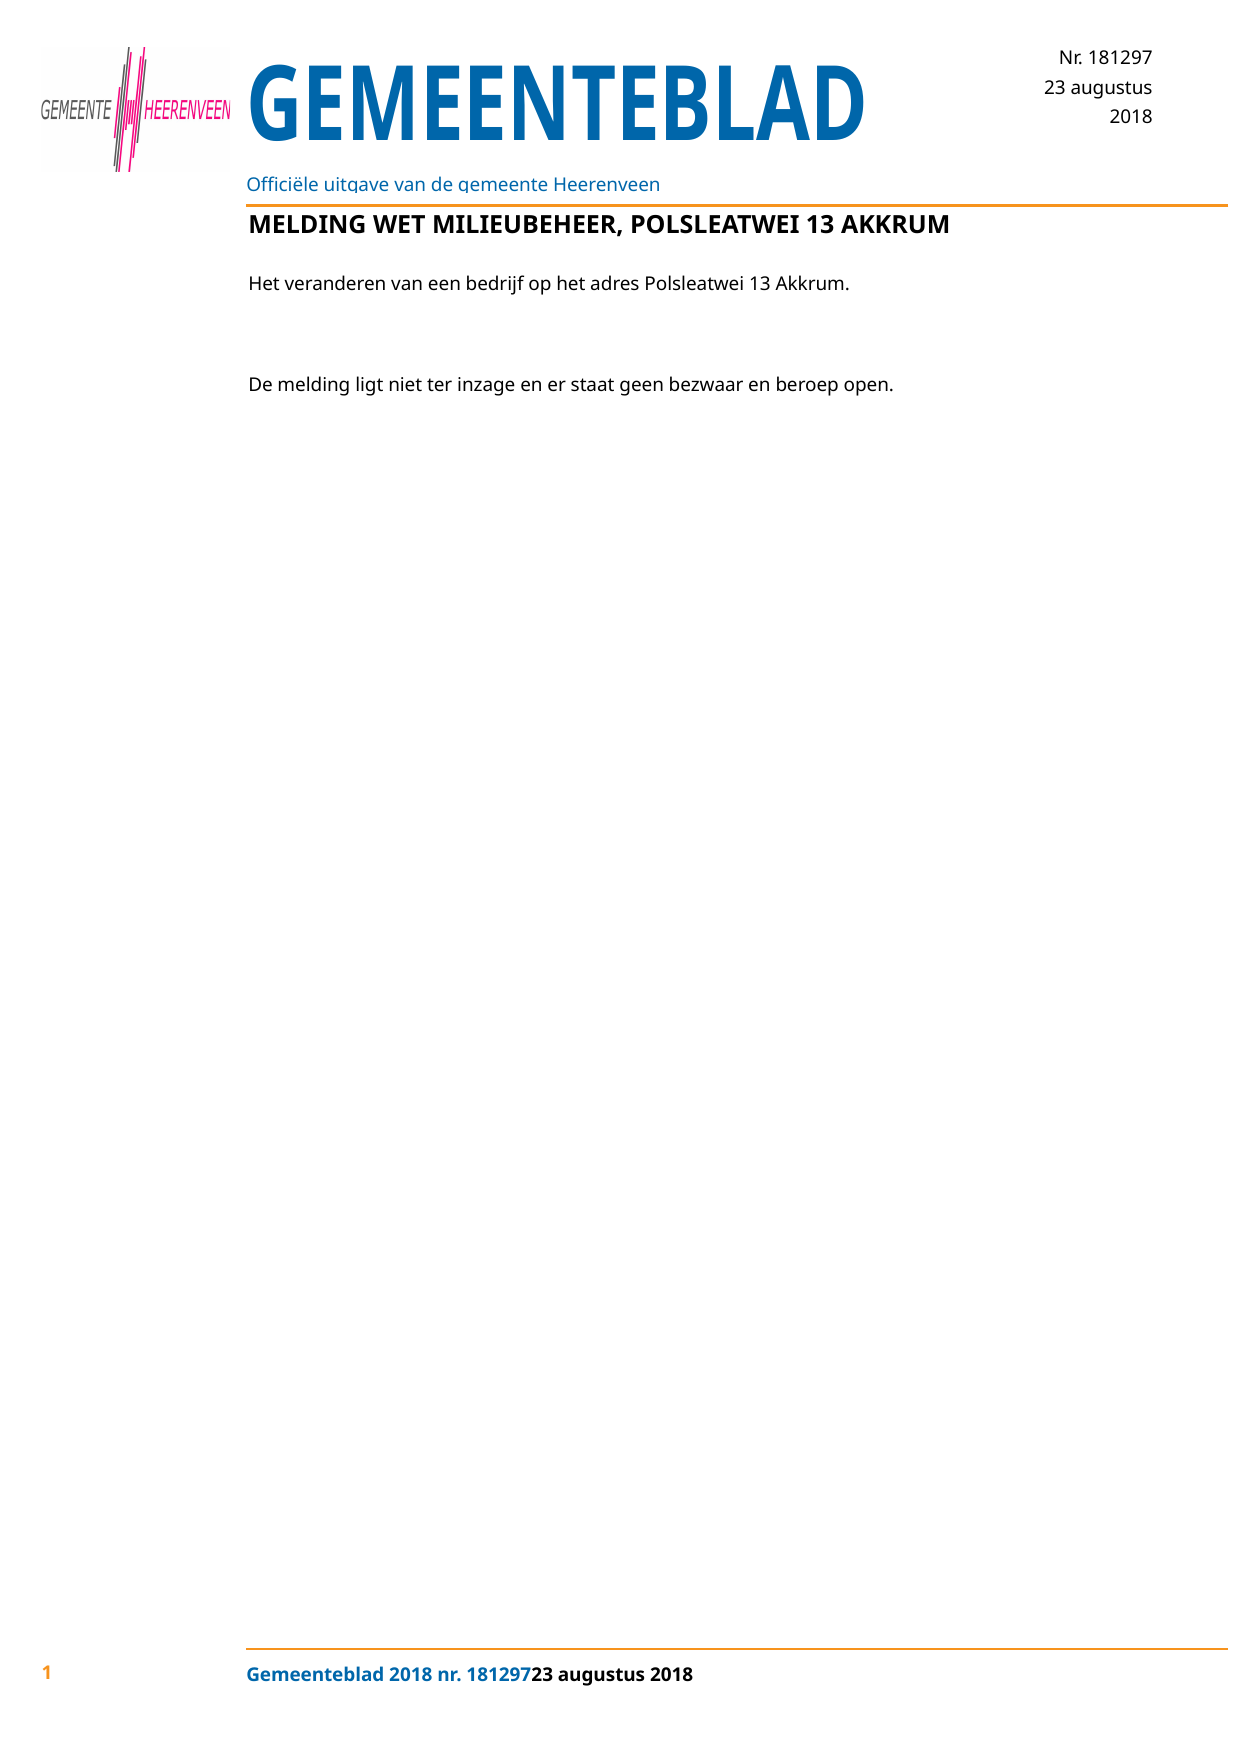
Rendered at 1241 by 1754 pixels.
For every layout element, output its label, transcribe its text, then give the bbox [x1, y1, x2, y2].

text Het veranderen van een bedrijf op het adres Polsleatwei 13 Akkrum. [248, 270, 1152, 296]
picture [41, 47, 231, 172]
text De melding ligt niet ter inzage en er staat geen bezwaar en beroep open. [248, 371, 1152, 397]
text MELDING WET MILIEUBEHEER, POLSLEATWEI 13 AKKRUM [248, 207, 1152, 241]
